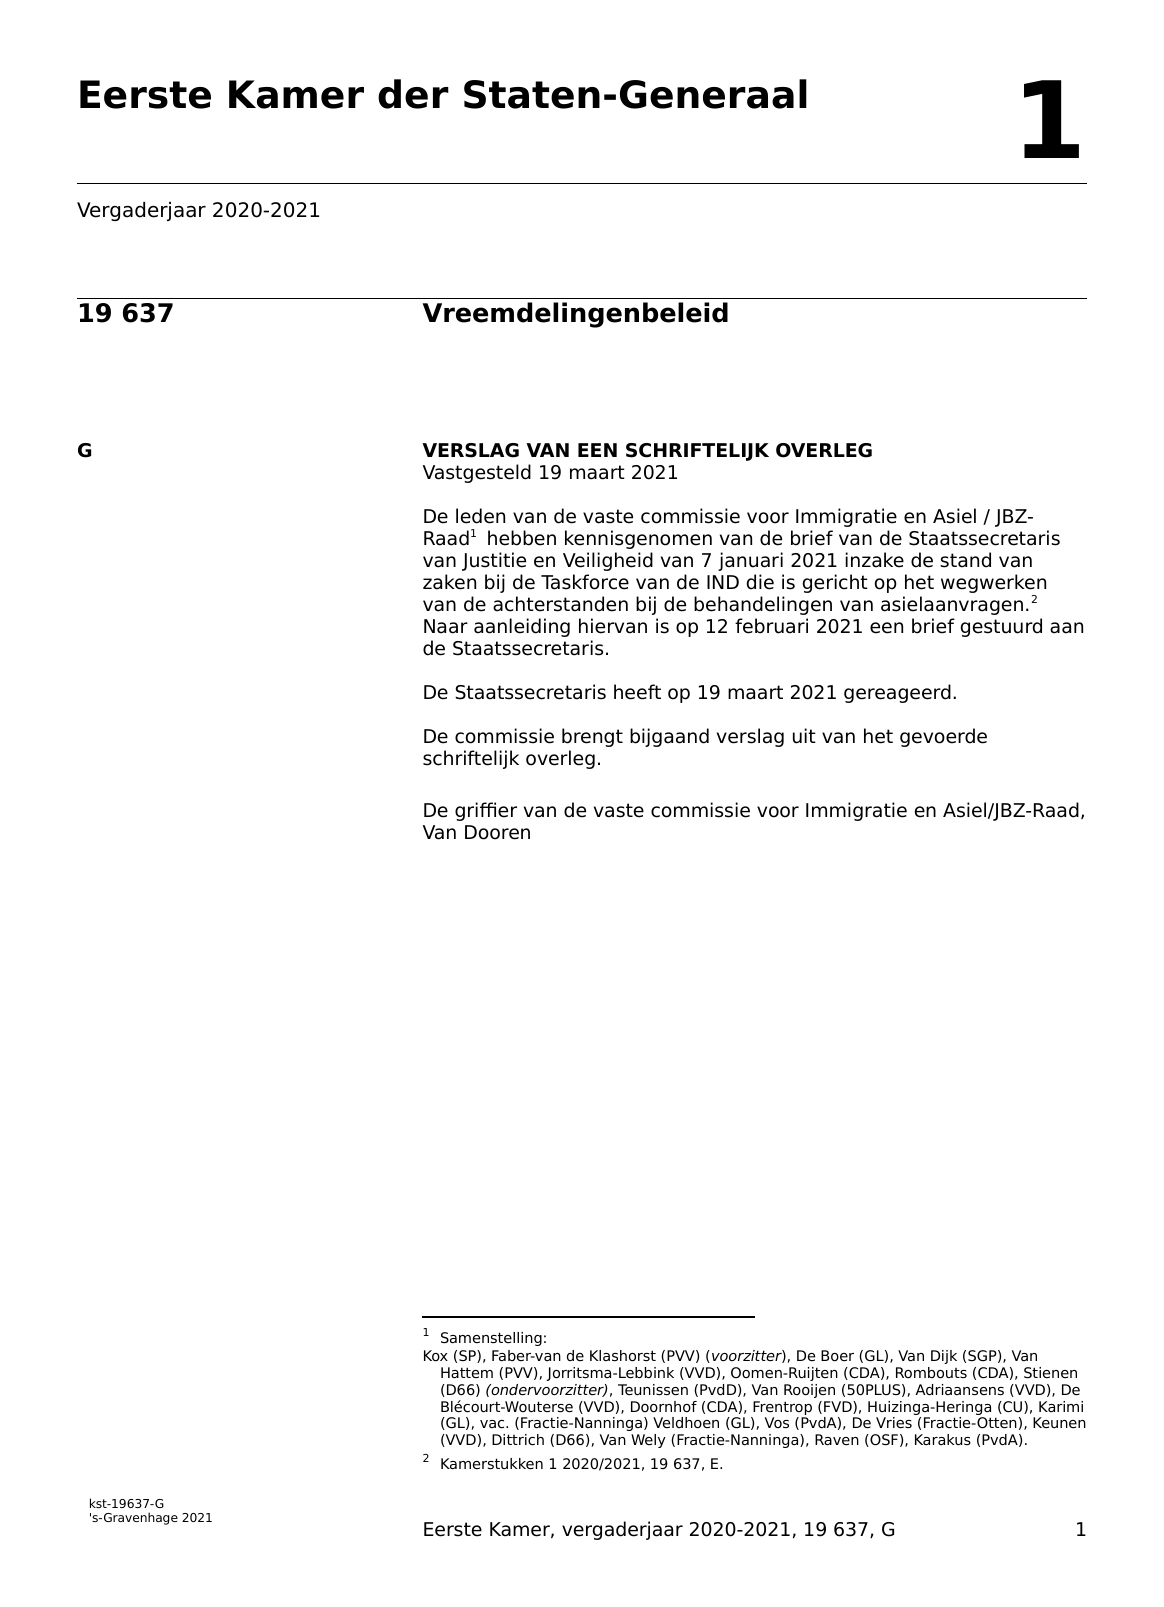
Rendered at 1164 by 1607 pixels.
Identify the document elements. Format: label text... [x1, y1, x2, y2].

table_header Eerste Kamer der Staten-Generaal [77, 59, 886, 183]
table_header 1 [886, 59, 1087, 183]
text Samenstelling: [422, 1326, 1087, 1348]
subtitle 19 637 Vreemdelingenbeleid [77, 299, 1087, 329]
table_cell Vergaderjaar 2020-2021 [77, 184, 1087, 298]
text Vastgesteld 19 maart 2021 [422, 462, 1087, 484]
subtitle G VERSLAG VAN EEN SCHRIFTELIJK OVERLEG [77, 440, 1087, 462]
text De leden van de vaste commissie voor Immigratie en Asiel / JBZ-Raad hebben kennisgenomen van de brief van de Staatssecretaris van Justitie en Veiligheid van 7 januari 2021 inzake de stand van zaken bij de Taskforce van de IND die is gericht op het wegwerken van de achterstanden bij de behandelingen van asielaanvragen. Naar aanleiding hiervan is op 12 februari 2021 een brief gestuurd aan de Staatssecretaris. [422, 506, 1087, 660]
text kst-19637-G [88, 1497, 323, 1511]
text Kox (SP), Faber-van de Klashorst (PVV) (voorzitter), De Boer (GL), Van Dijk (SGP), Van Hattem (PVV), Jorritsma-Lebbink (VVD), Oomen-Ruijten (CDA), Rombouts (CDA), Stienen (D66) (ondervoorzitter), Teunissen (PvdD), Van Rooijen (50PLUS), Adriaansens (VVD), De Blécourt-Wouterse (VVD), Doornhof (CDA), Frentrop (FVD), Huizinga-Heringa (CU), Karimi (GL), vac. (Fractie-Nanninga) Veldhoen (GL), Vos (PvdA), De Vries (Fractie-Otten), Keunen (VVD), Dittrich (D66), Van Wely (Fractie-Nanninga), Raven (OSF), Karakus (PvdA). [422, 1348, 1087, 1449]
text 's-Gravenhage 2021 [88, 1511, 323, 1525]
text De commissie brengt bijgaand verslag uit van het gevoerde schriftelijk overleg. [422, 726, 1087, 770]
text De griffier van de vaste commissie voor Immigratie en Asiel/JBZ-Raad, Van Dooren [422, 800, 1087, 844]
text Kamerstukken 1 2020/2021, 19 637, E. [422, 1452, 1087, 1474]
text De Staatssecretaris heeft op 19 maart 2021 gereageerd. [422, 682, 1087, 704]
